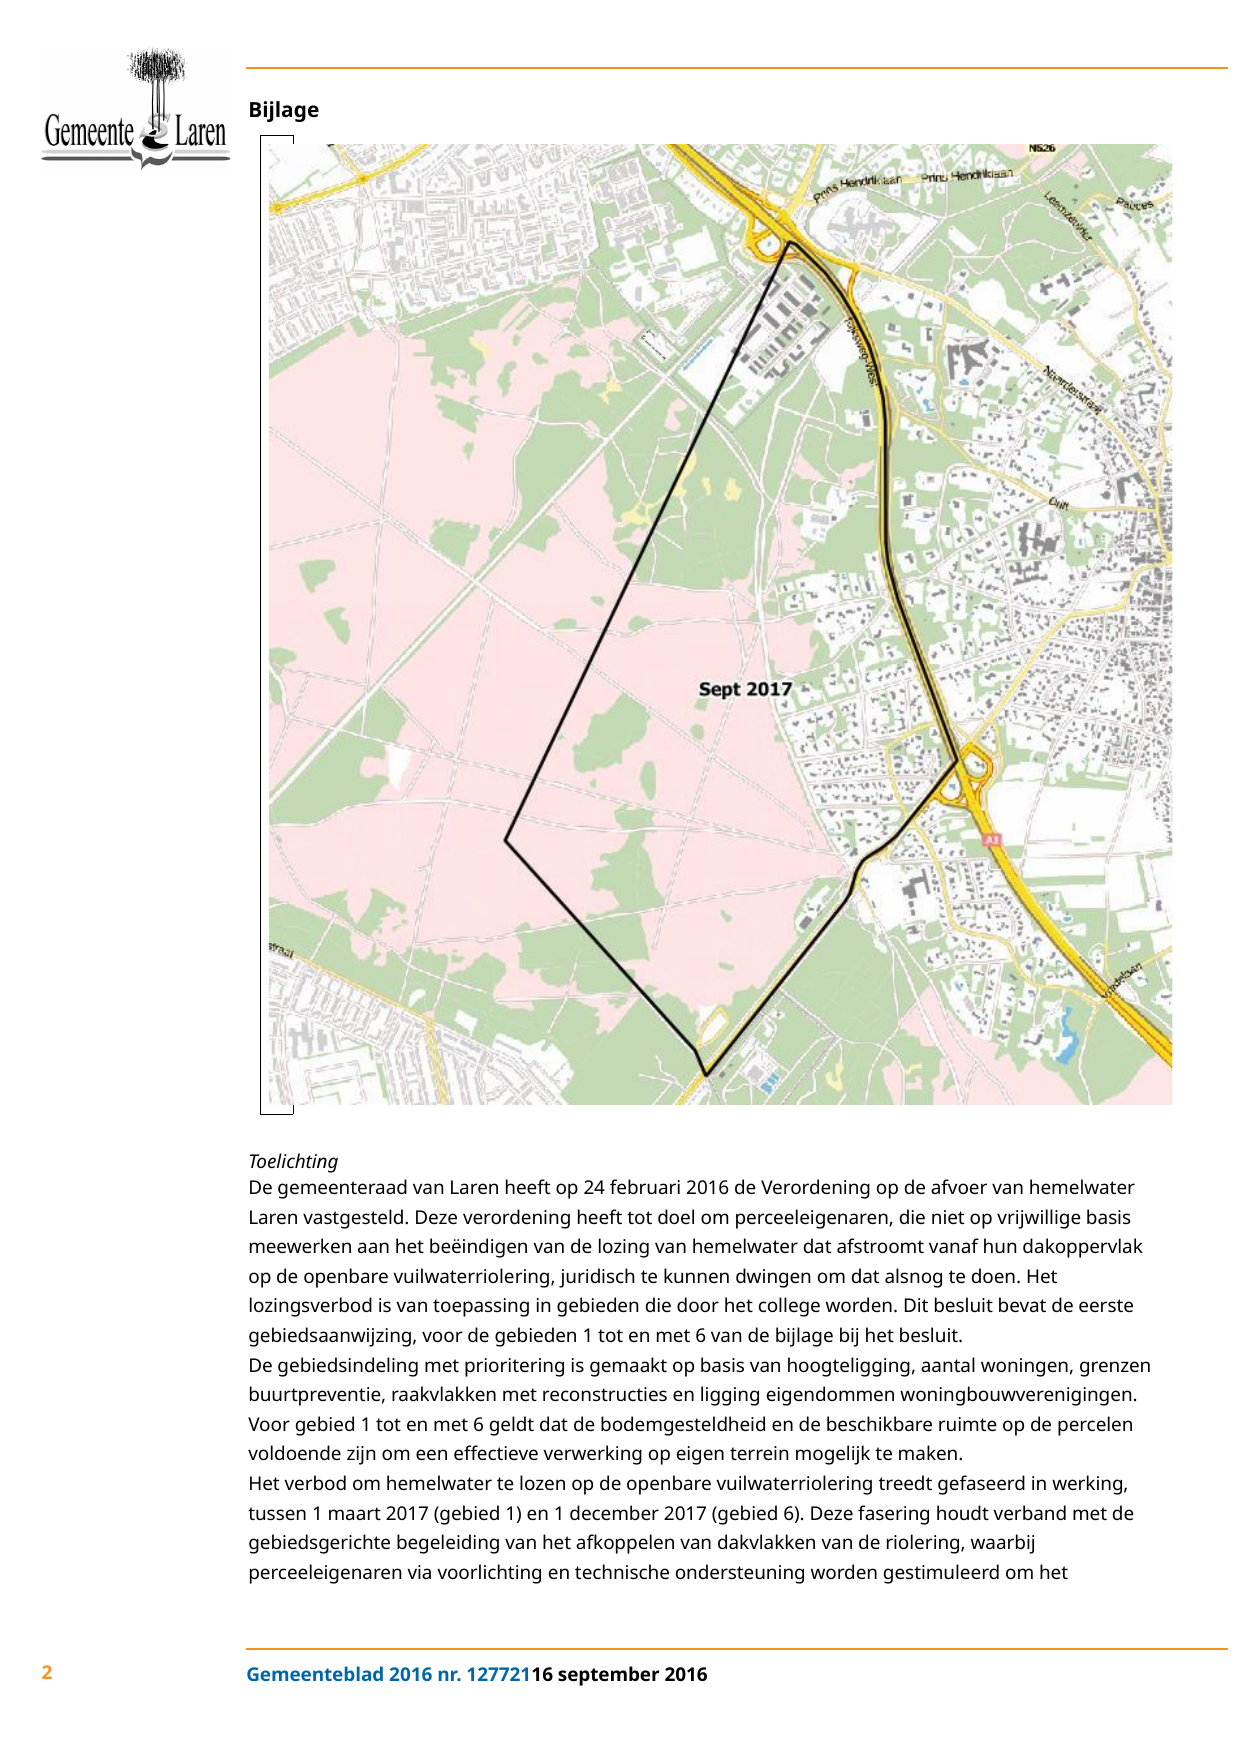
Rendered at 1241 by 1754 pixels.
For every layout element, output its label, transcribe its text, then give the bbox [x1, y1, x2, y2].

text Toelichting [248, 1149, 1152, 1174]
text De gemeenteraad van Laren heeft op 24 februari 2016 de Verordening op de afvoer van hemelwater Laren vastgesteld. Deze verordening heeft tot doel om perceeleigenaren, die niet op vrijwillige basis meewerken aan het beëindigen van de lozing van hemelwater dat afstroomt vanaf hun dakoppervlak op de openbare vuilwaterriolering, juridisch te kunnen dwingen om dat alsnog te doen. Het lozingsverbod is van toepassing in gebieden die door het college worden. Dit besluit bevat de eerste gebiedsaanwijzing, voor de gebieden 1 tot en met 6 van de bijlage bij het besluit. [248, 1174, 1152, 1348]
picture [41, 47, 231, 172]
text De gebiedsindeling met prioritering is gemaakt op basis van hoogteligging, aantal woningen, grenzen buurtpreventie, raakvlakken met reconstructies en ligging eigendommen woningbouwverenigingen. Voor gebied 1 tot en met 6 geldt dat de bodemgesteldheid en de beschikbare ruimte op de percelen voldoende zijn om een effectieve verwerking op eigen terrein mogelijk te maken. [248, 1352, 1152, 1466]
text Het verbod om hemelwater te lozen op de openbare vuilwaterriolering treedt gefaseerd in werking, tussen 1 maart 2017 (gebied 1) en 1 december 2017 (gebied 6). Deze fasering houdt verband met de gebiedsgerichte begeleiding van het afkoppelen van dakvlakken van de riolering, waarbij perceeleigenaren via voorlichting en technische ondersteuning worden gestimuleerd om het [248, 1470, 1152, 1585]
picture [268, 144, 1173, 1105]
text Bijlage [248, 95, 1152, 123]
